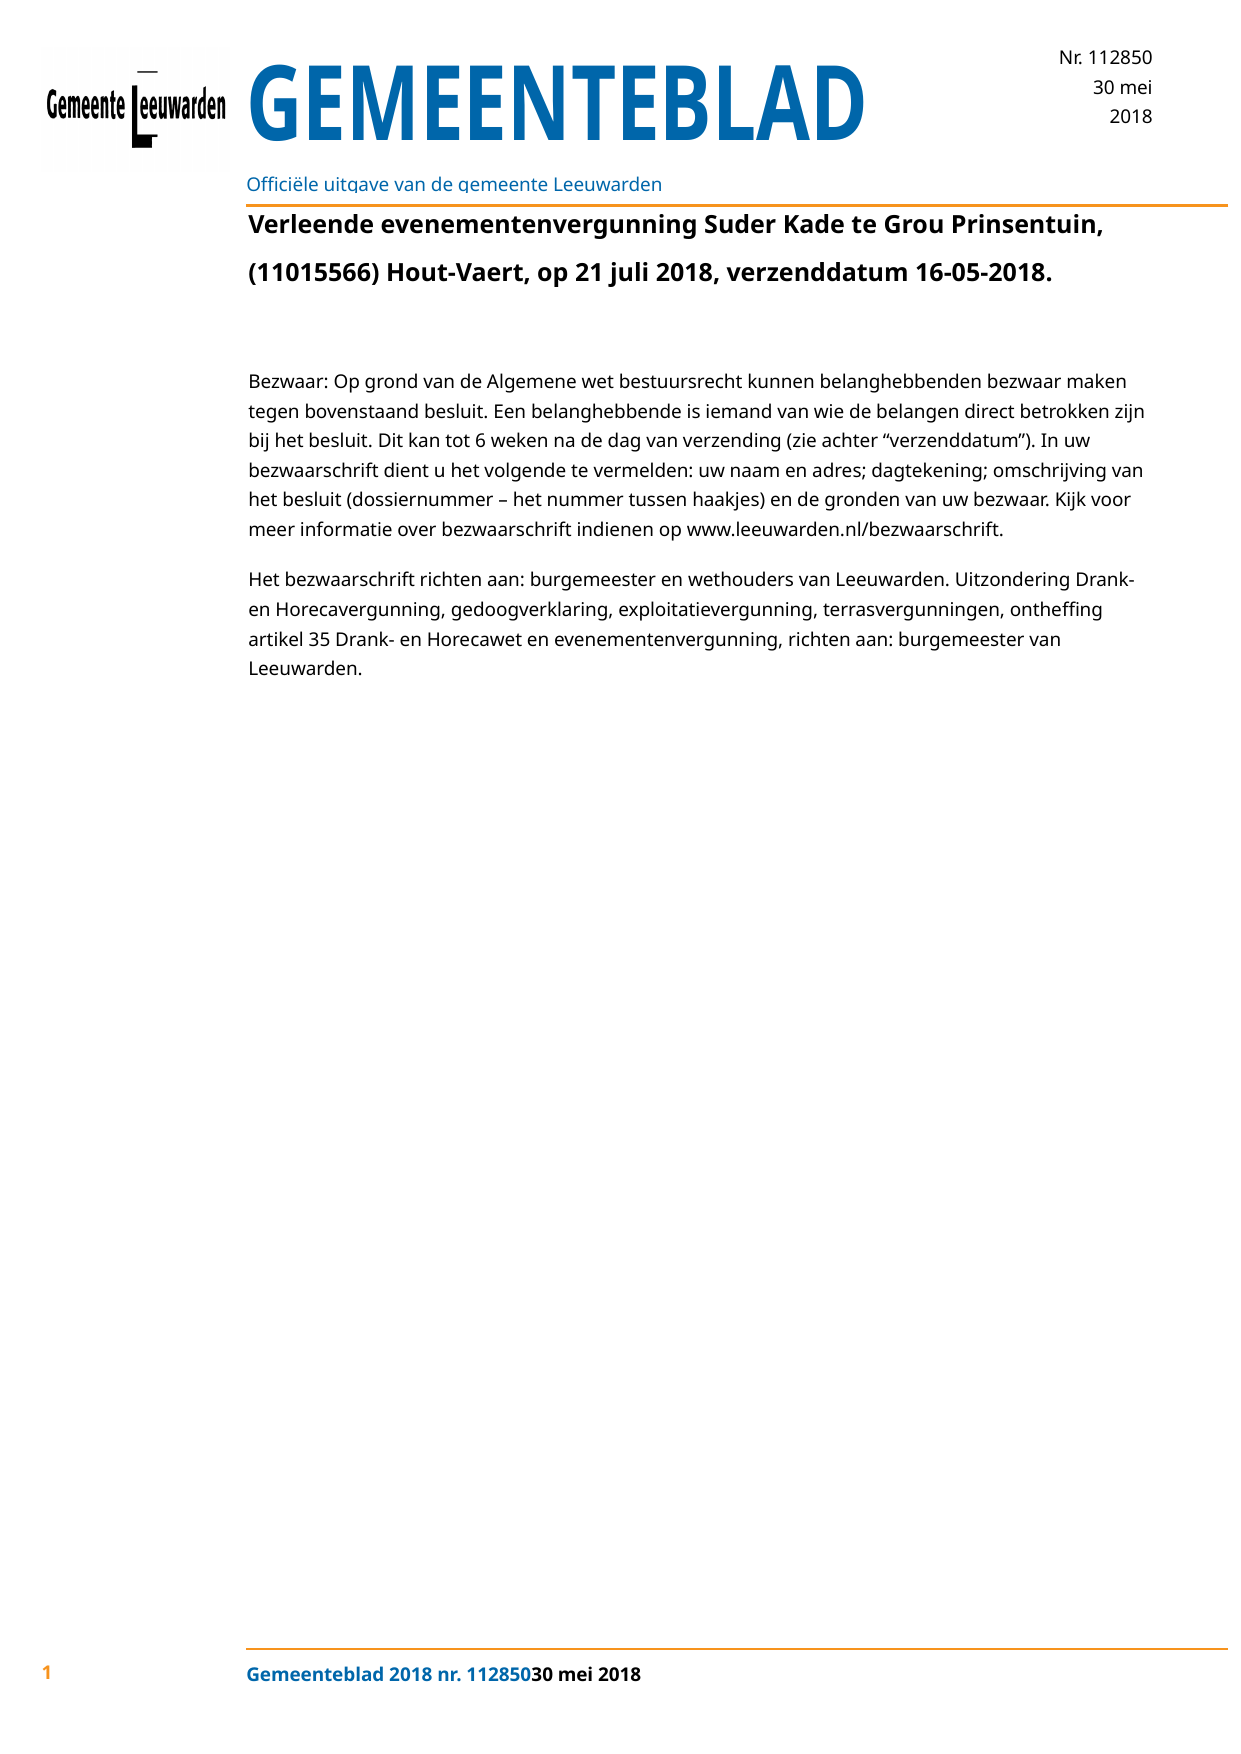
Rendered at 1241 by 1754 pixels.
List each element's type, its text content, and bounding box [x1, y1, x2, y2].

picture [41, 47, 231, 172]
text Verleende evenementenvergunning Suder Kade te Grou Prinsentuin, (11015566) Hout-Vaert, op 21 juli 2018, verzenddatum 16-05-2018. [248, 207, 1152, 288]
text Het bezwaarschrift richten aan: burgemeester en wethouders van Leeuwarden. Uitzondering Drank- en Horecavergunning, gedoogverklaring, exploitatievergunning, terrasvergunningen, ontheffing artikel 35 Drank- en Horecawet en evenementenvergunning, richten aan: burgemeester van Leeuwarden. [248, 567, 1152, 681]
text Bezwaar: Op grond van de Algemene wet bestuursrecht kunnen belanghebbenden bezwaar maken tegen bovenstaand besluit. Een belanghebbende is iemand van wie de belangen direct betrokken zijn bij het besluit. Dit kan tot 6 weken na de dag van verzending (zie achter “verzenddatum”). In uw bezwaarschrift dient u het volgende te vermelden: uw naam en adres; dagtekening; omschrijving van het besluit (dossiernummer – het nummer tussen haakjes) en de gronden van uw bezwaar. Kijk voor meer informatie over bezwaarschrift indienen op www.leeuwarden.nl/bezwaarschrift. [248, 368, 1152, 542]
